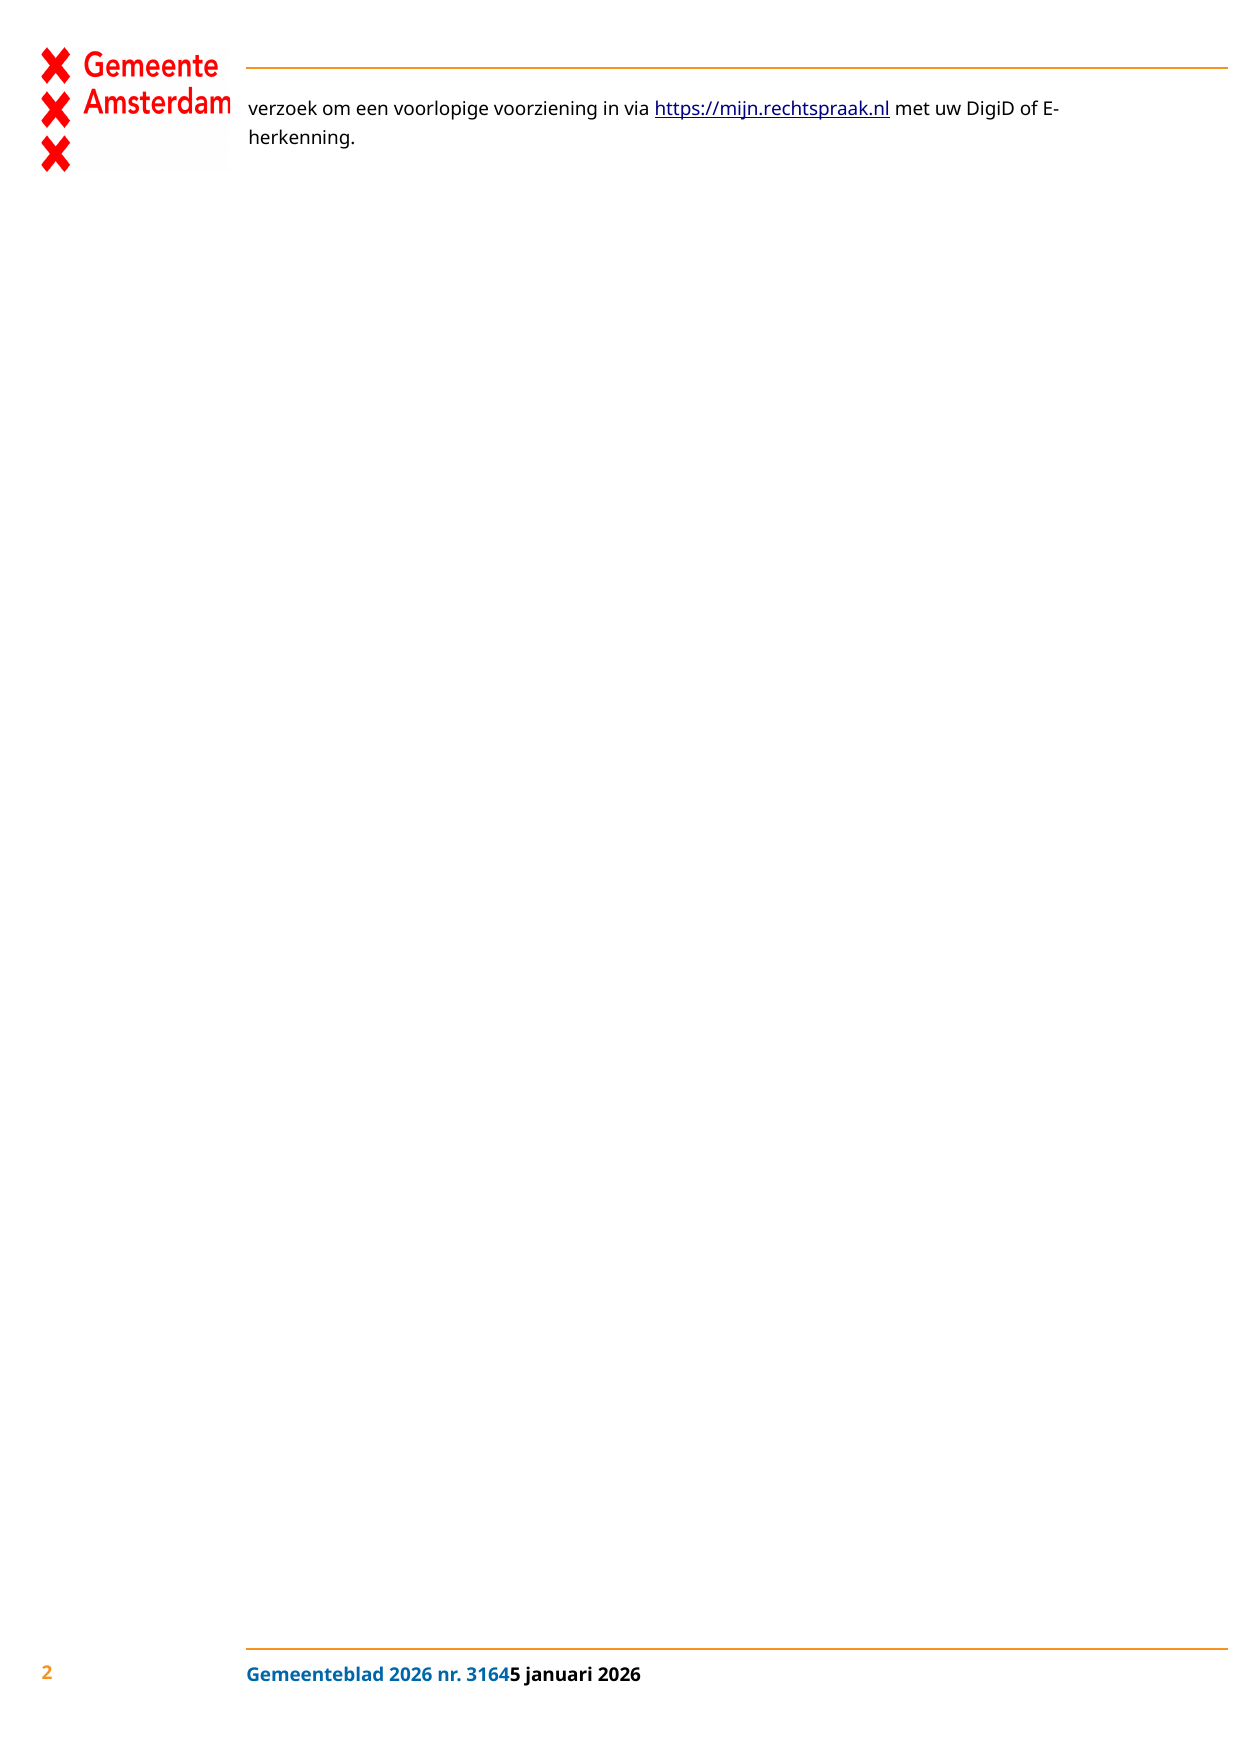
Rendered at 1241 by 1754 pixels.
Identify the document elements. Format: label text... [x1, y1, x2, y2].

picture [41, 47, 231, 172]
text verzoek om een voorlopige voorziening in via https://mijn.rechtspraak.nl met uw DigiD of E-herkenning. [248, 95, 1152, 150]
